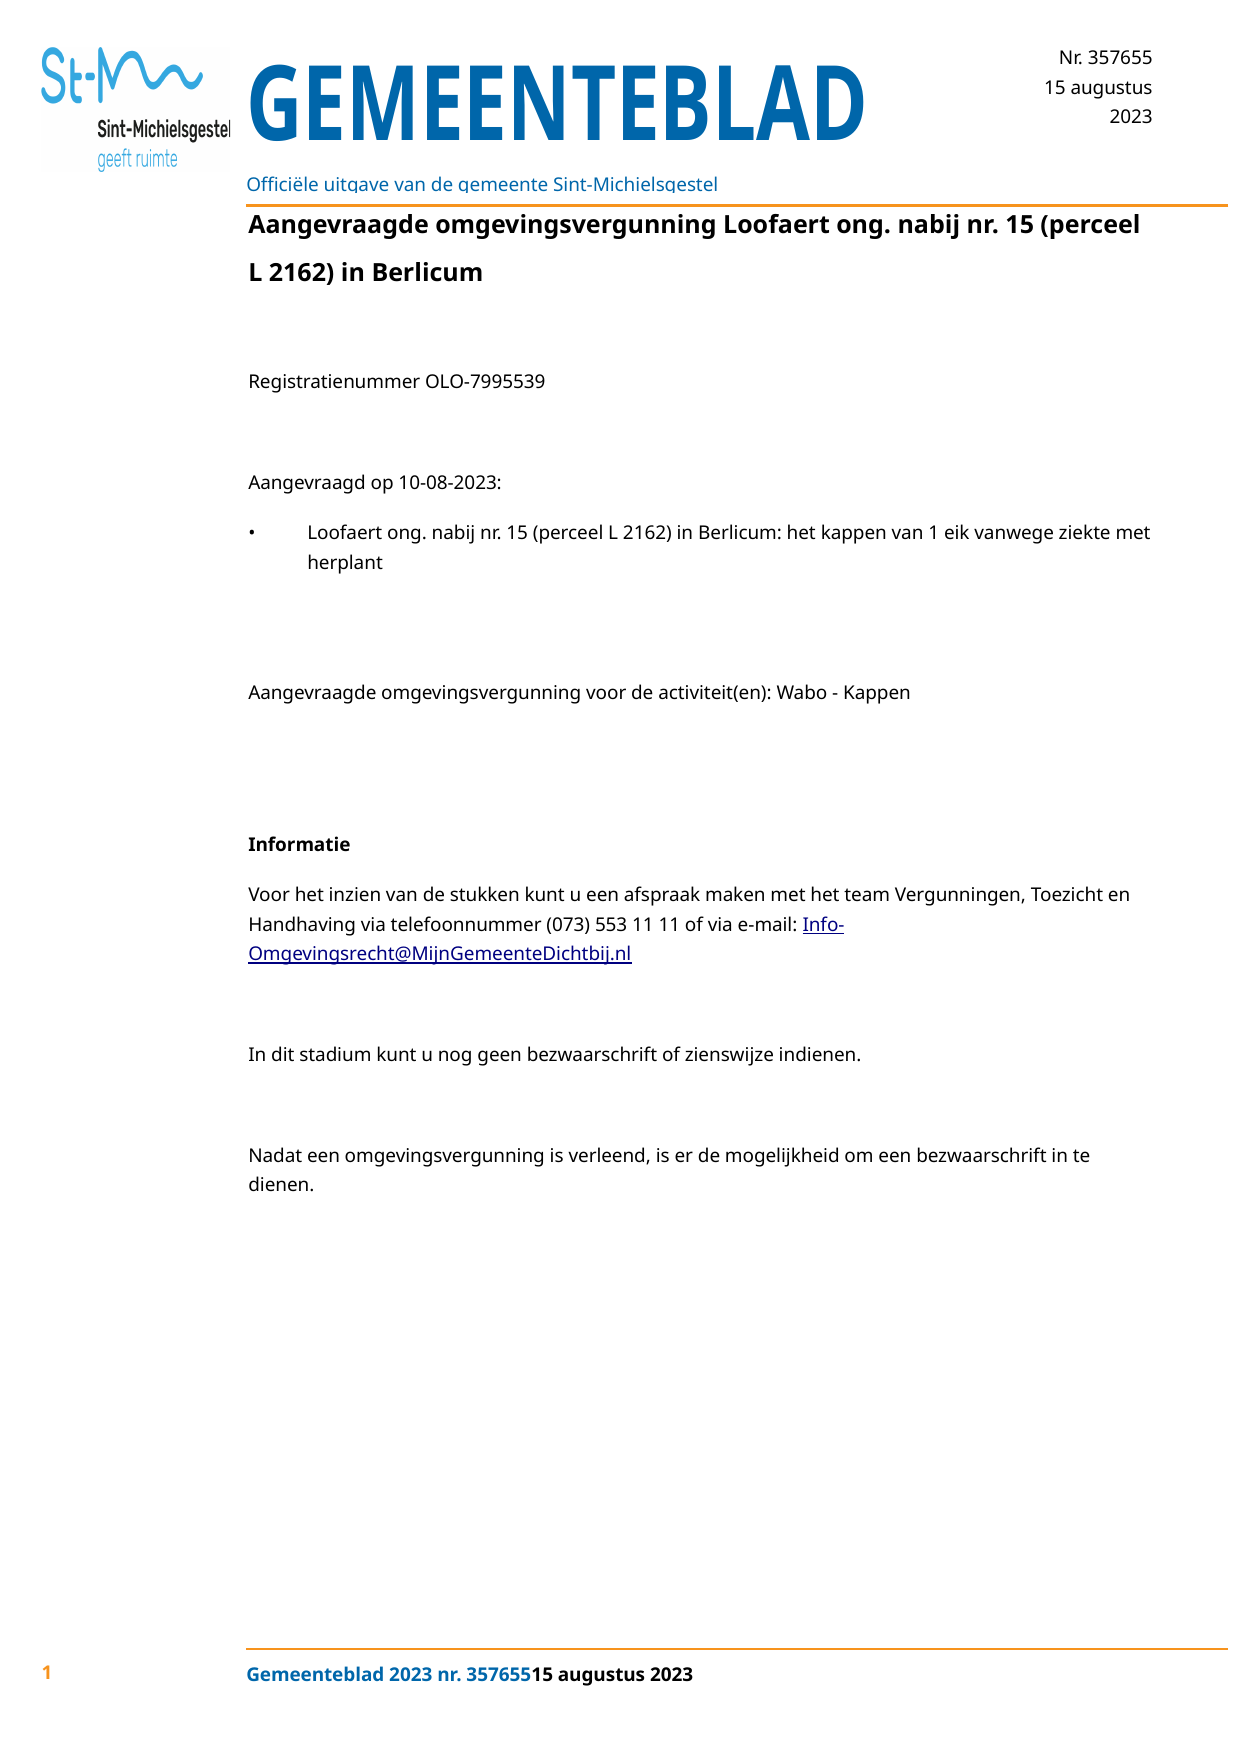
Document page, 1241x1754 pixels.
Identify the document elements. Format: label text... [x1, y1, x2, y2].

list Loofaert ong. nabij nr. 15 (perceel L 2162) in Berlicum: het kappen van 1 eik vanwege ziekte met herplant [248, 519, 1152, 575]
text Voor het inzien van de stukken kunt u een afspraak maken met het team Vergunningen, Toezicht en Handhaving via telefoonnummer (073) 553 11 11 of via e-mail: Info-Omgevingsrecht@MijnGemeenteDichtbij.nl [248, 881, 1152, 966]
text Nadat een omgevingsvergunning is verleend, is er de mogelijkheid om een bezwaarschrift in te dienen. [248, 1142, 1152, 1197]
text Aangevraagde omgevingsvergunning Loofaert ong. nabij nr. 15 (perceel L 2162) in Berlicum [248, 207, 1152, 288]
text Registratienummer OLO-7995539 [248, 368, 1152, 394]
text Aangevraagde omgevingsvergunning voor de activiteit(en): Wabo - Kappen [248, 679, 1152, 705]
picture [41, 47, 231, 172]
text In dit stadium kunt u nog geen bezwaarschrift of zienswijze indienen. [248, 1041, 1152, 1067]
text Aangevraagd op 10-08-2023: [248, 469, 1152, 495]
text Informatie [248, 831, 1152, 857]
